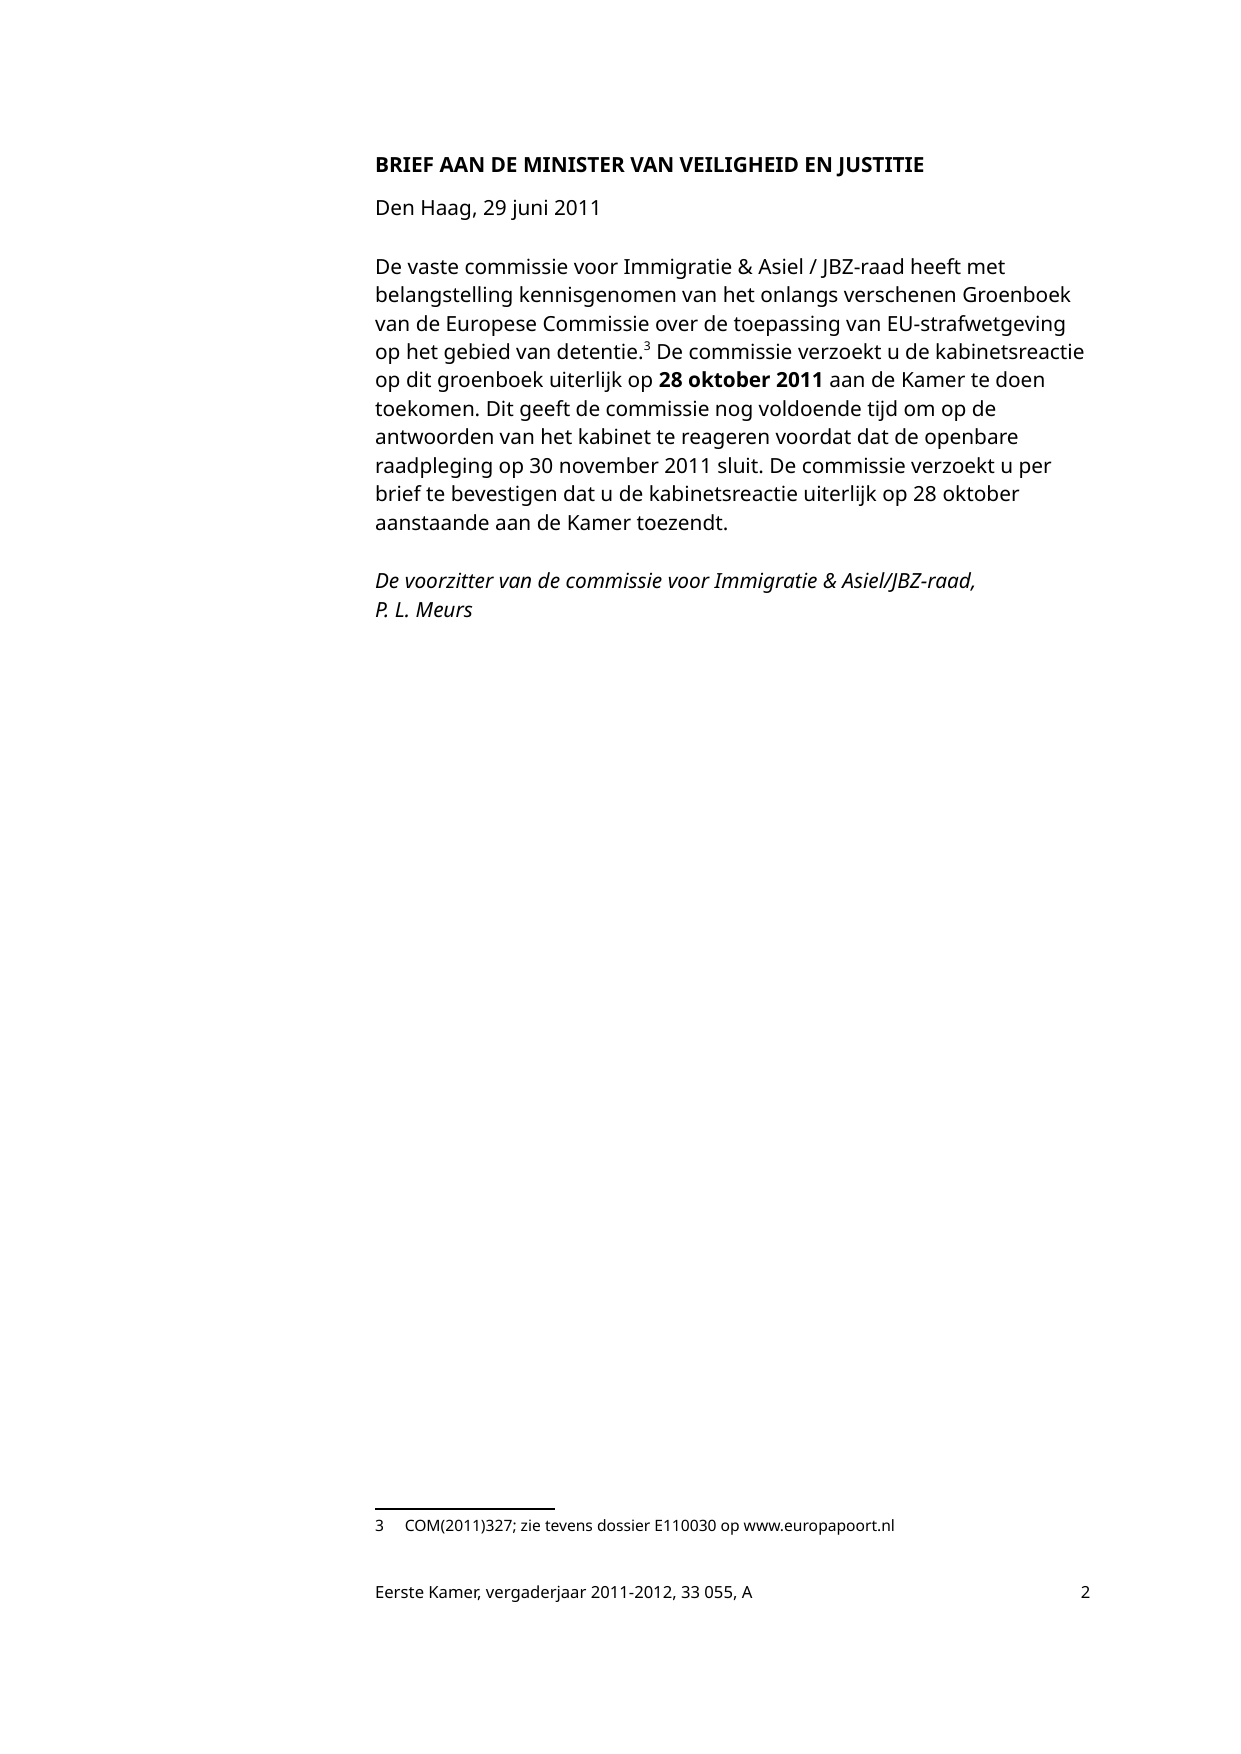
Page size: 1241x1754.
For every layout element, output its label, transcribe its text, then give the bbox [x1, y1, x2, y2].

text De voorzitter van de commissie voor Immigratie & Asiel/JBZ-raad, [375, 566, 1090, 595]
text COM(2011)327; zie tevens dossier E110030 op www.europapoort.nl [375, 1508, 1090, 1536]
text De vaste commissie voor Immigratie & Asiel / JBZ-raad heeft met belangstelling kennisgenomen van het onlangs verschenen Groenboek van de Europese Commissie over de toepassing van EU-strafwetgeving op het gebied van detentie. De commissie verzoekt u de kabinetsreactie op dit groenboek uiterlijk op 28 oktober 2011 aan de Kamer te doen toekomen. Dit geeft de commissie nog voldoende tijd om op de antwoorden van het kabinet te reageren voordat dat de openbare raadpleging op 30 november 2011 sluit. De commissie verzoekt u per brief te bevestigen dat u de kabinetsreactie uiterlijk op 28 oktober aanstaande aan de Kamer toezendt. [375, 252, 1090, 536]
text P. L. Meurs [375, 595, 1090, 623]
text Den Haag, 29 juni 2011 [375, 193, 1090, 222]
text BRIEF AAN DE MINISTER VAN VEILIGHEID EN JUSTITIE [375, 150, 1090, 178]
